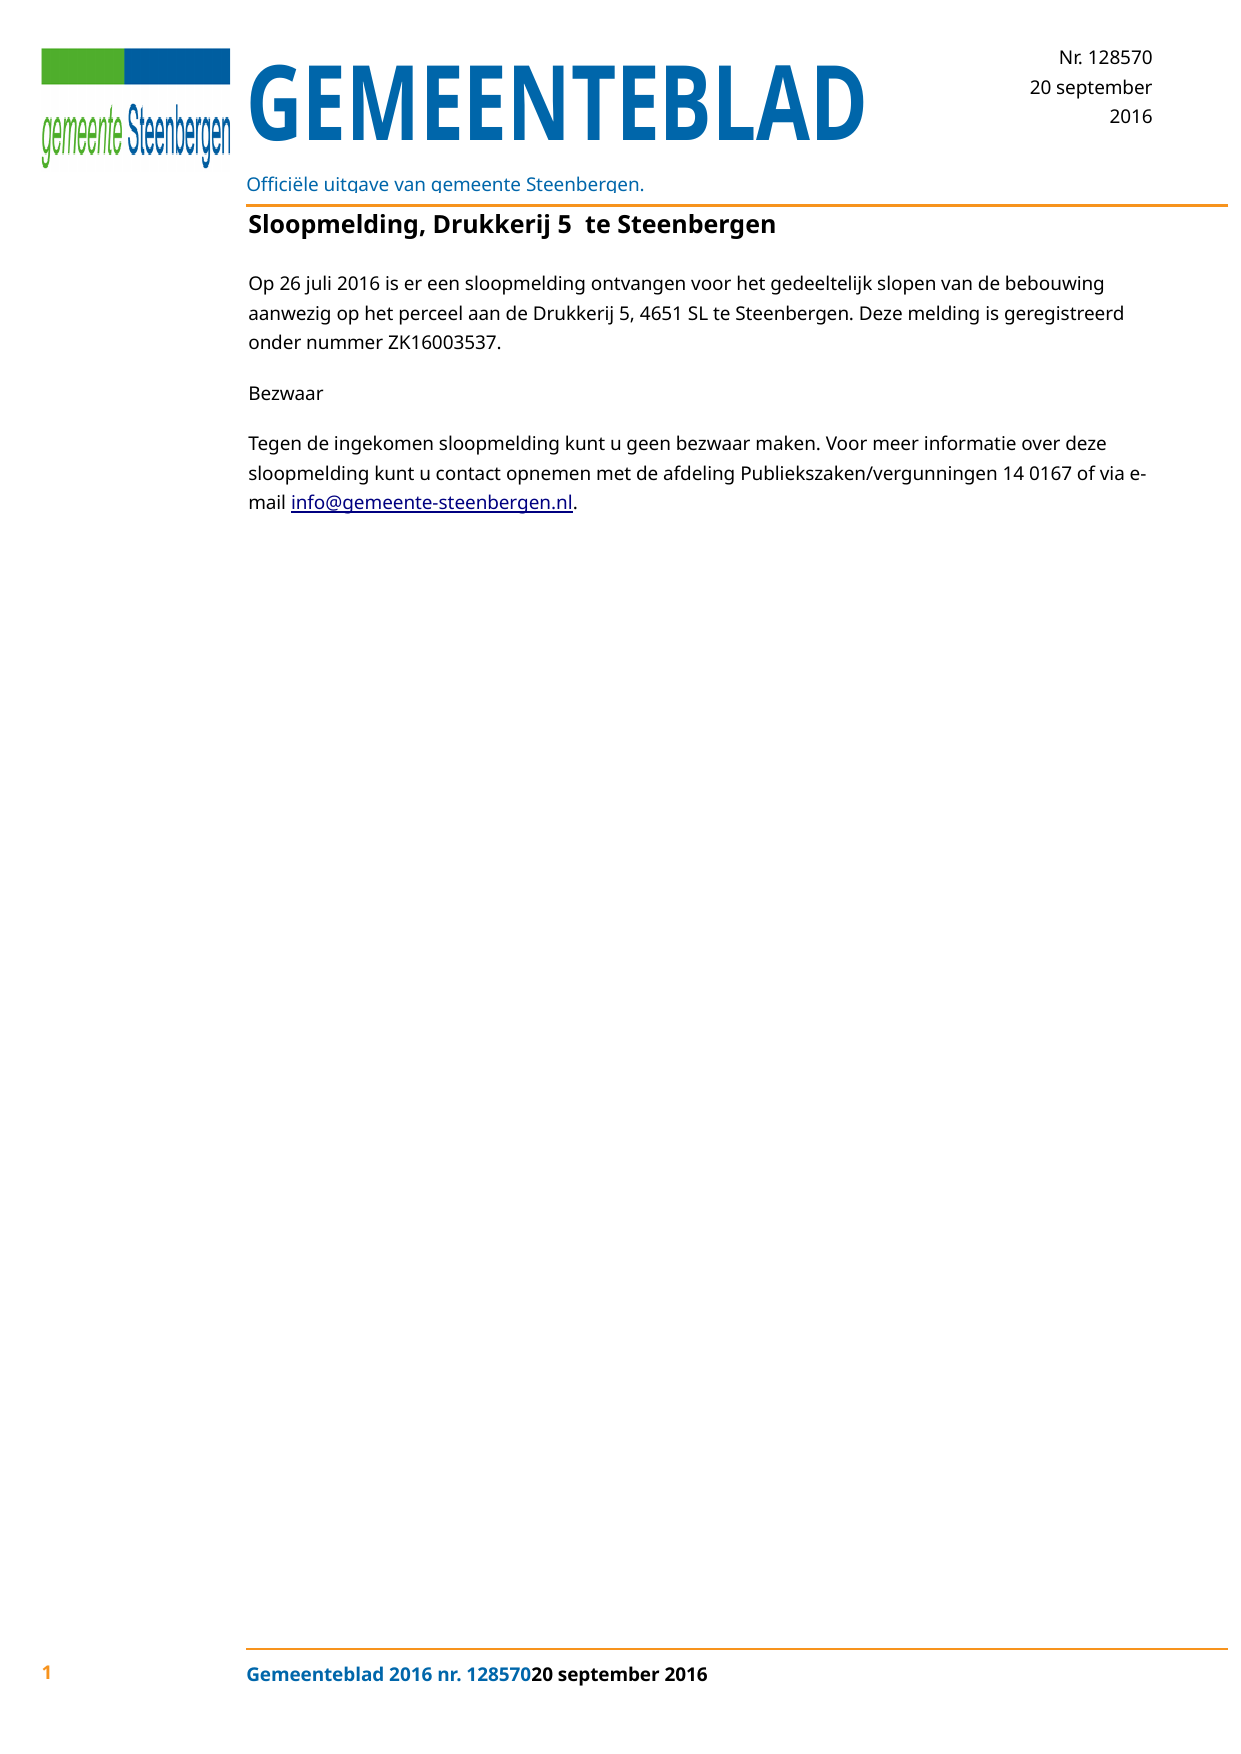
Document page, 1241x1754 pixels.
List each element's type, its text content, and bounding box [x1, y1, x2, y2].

text Tegen de ingekomen sloopmelding kunt u geen bezwaar maken. Voor meer informatie over deze sloopmelding kunt u contact opnemen met de afdeling Publiekszaken/vergunningen 14 0167 of via e-mail info@gemeente-steenbergen.nl. [248, 430, 1152, 515]
text Op 26 juli 2016 is er een sloopmelding ontvangen voor het gedeeltelijk slopen van de bebouwing aanwezig op het perceel aan de Drukkerij 5, 4651 SL te Steenbergen. Deze melding is geregistreerd onder nummer ZK16003537. [248, 270, 1152, 355]
text Sloopmelding, Drukkerij 5 te Steenbergen [248, 207, 1152, 241]
picture [41, 47, 231, 172]
text Bezwaar [248, 380, 1152, 406]
